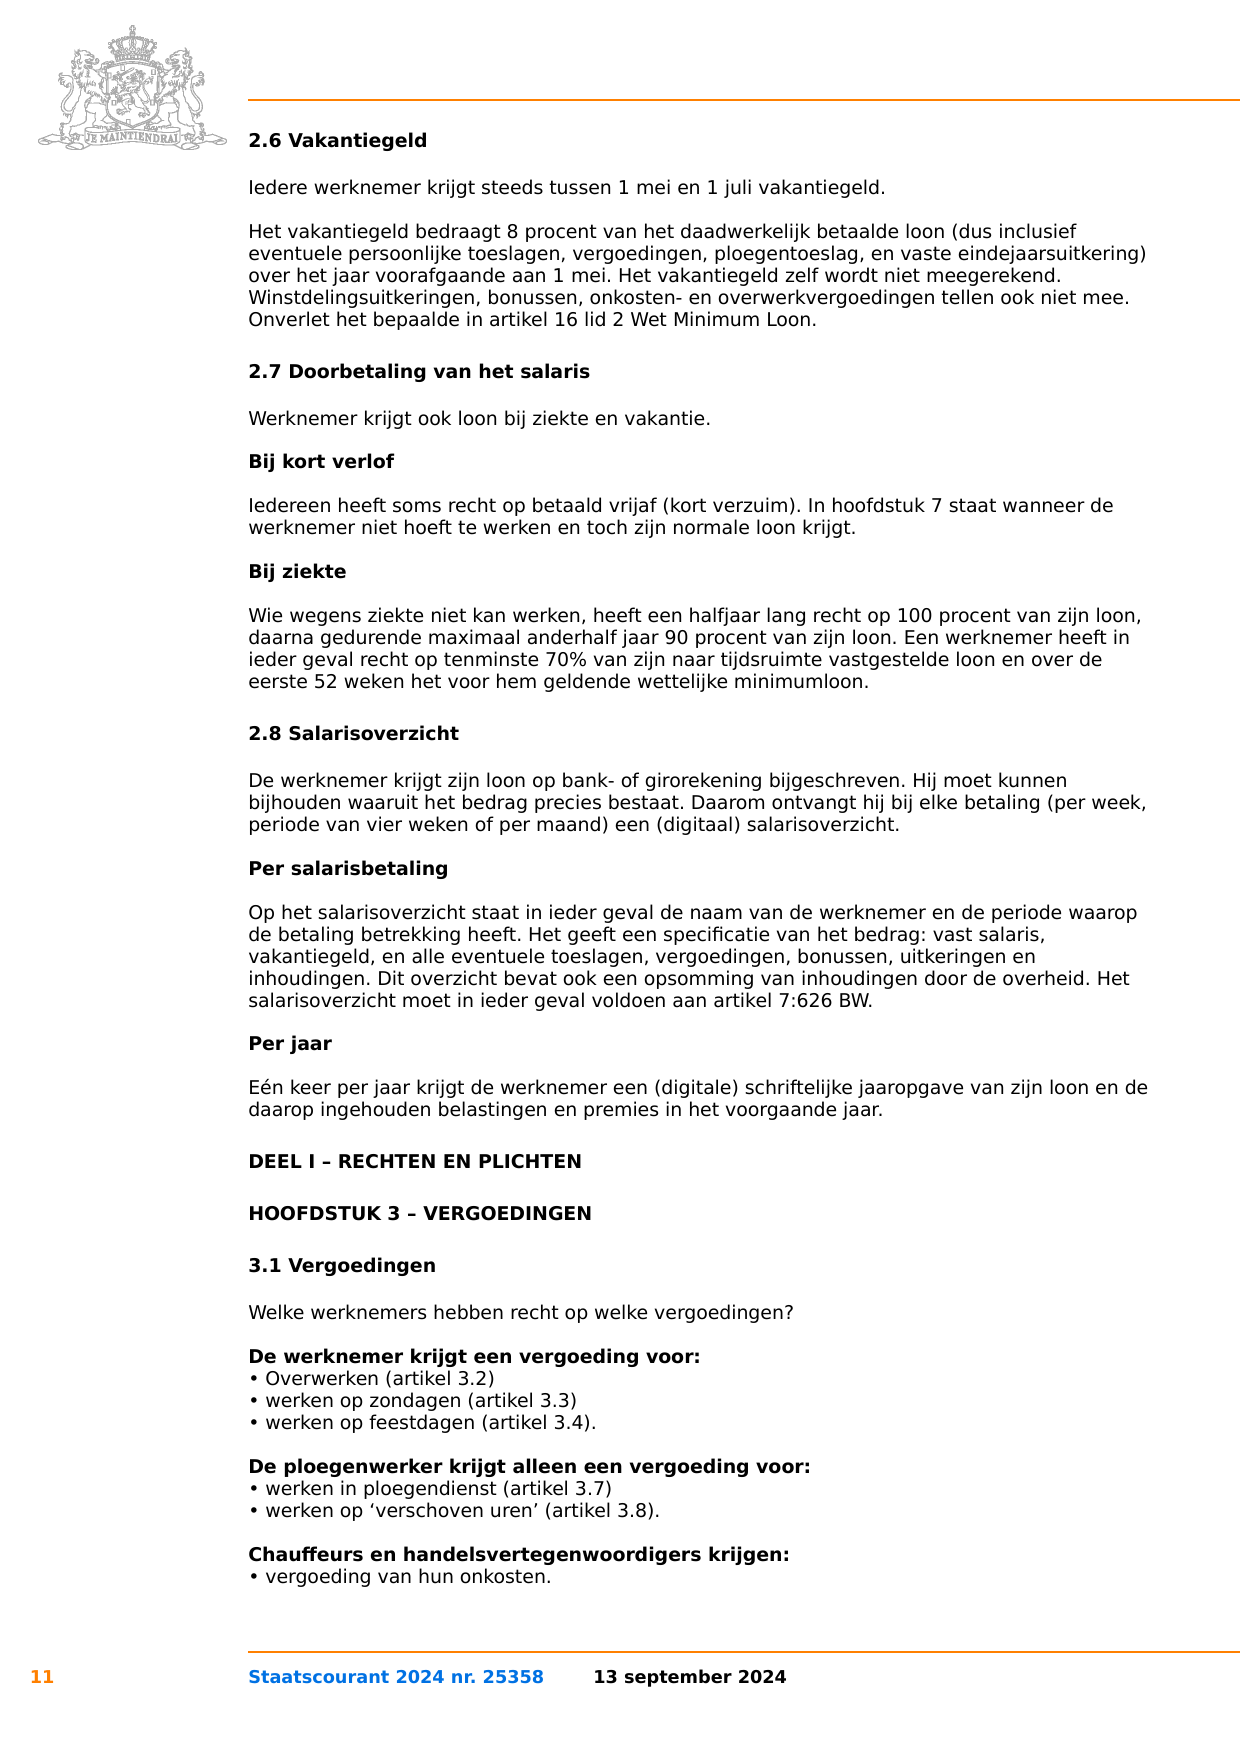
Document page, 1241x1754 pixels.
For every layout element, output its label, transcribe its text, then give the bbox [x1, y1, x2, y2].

subtitle Per jaar [248, 1033, 1163, 1055]
subtitle HOOFDSTUK 3 – VERGOEDINGEN [248, 1203, 1163, 1225]
picture [38, 25, 227, 150]
text De ploegenwerker krijgt alleen een vergoeding voor: [248, 1456, 1163, 1478]
text • werken op zondagen (artikel 3.3) [248, 1390, 1163, 1412]
text Welke werknemers hebben recht op welke vergoedingen? [248, 1302, 1163, 1324]
text • werken op feestdagen (artikel 3.4). [248, 1412, 1163, 1434]
text Het vakantiegeld bedraagt 8 procent van het daadwerkelijk betaalde loon (dus inclusief eventuele persoonlijke toeslagen, vergoedingen, ploegentoeslag, en vaste eindejaarsuitkering) over het jaar voorafgaande aan 1 mei. Het vakantiegeld zelf wordt niet meegerekend. Winstdelingsuitkeringen, bonussen, onkosten- en overwerkvergoedingen tellen ook niet mee. Onverlet het bepaalde in artikel 16 lid 2 Wet Minimum Loon. [248, 221, 1163, 331]
text • Overwerken (artikel 3.2) [248, 1368, 1163, 1390]
text • vergoeding van hun onkosten. [248, 1566, 1163, 1587]
subtitle 2.6 Vakantiegeld [248, 130, 1163, 152]
text De werknemer krijgt zijn loon op bank- of girorekening bijgeschreven. Hij moet kunnen bijhouden waaruit het bedrag precies bestaat. Daarom ontvangt hij bij elke betaling (per week, periode van vier weken of per maand) een (digitaal) salarisoverzicht. [248, 770, 1163, 836]
subtitle 2.7 Doorbetaling van het salaris [248, 361, 1163, 383]
text Chauffeurs en handelsvertegenwoordigers krijgen: [248, 1543, 1163, 1566]
text Iedereen heeft soms recht op betaald vrijaf (kort verzuim). In hoofdstuk 7 staat wanneer de werknemer niet hoeft te werken en toch zijn normale loon krijgt. [248, 495, 1163, 539]
text De werknemer krijgt een vergoeding voor: [248, 1346, 1163, 1368]
text Eén keer per jaar krijgt de werknemer een (digitale) schriftelijke jaaropgave van zijn loon en de daarop ingehouden belastingen en premies in het voorgaande jaar. [248, 1077, 1163, 1121]
subtitle Per salarisbetaling [248, 858, 1163, 880]
subtitle DEEL I – RECHTEN EN PLICHTEN [248, 1151, 1163, 1173]
text • werken in ploegendienst (artikel 3.7) [248, 1478, 1163, 1500]
text Wie wegens ziekte niet kan werken, heeft een halfjaar lang recht op 100 procent van zijn loon, daarna gedurende maximaal anderhalf jaar 90 procent van zijn loon. Een werknemer heeft in ieder geval recht op tenminste 70% van zijn naar tijdsruimte vastgestelde loon en over de eerste 52 weken het voor hem geldende wettelijke minimumloon. [248, 605, 1163, 693]
text Op het salarisoverzicht staat in ieder geval de naam van de werknemer en de periode waarop de betaling betrekking heeft. Het geeft een specificatie van het bedrag: vast salaris, vakantiegeld, en alle eventuele toeslagen, vergoedingen, bonussen, uitkeringen en inhoudingen. Dit overzicht bevat ook een opsomming van inhoudingen door de overheid. Het salarisoverzicht moet in ieder geval voldoen aan artikel 7:626 BW. [248, 902, 1163, 1011]
subtitle 2.8 Salarisoverzicht [248, 723, 1163, 745]
subtitle 3.1 Vergoedingen [248, 1255, 1163, 1277]
subtitle Bij ziekte [248, 561, 1163, 583]
subtitle Bij kort verlof [248, 451, 1163, 473]
text • werken op ‘verschoven uren’ (artikel 3.8). [248, 1500, 1163, 1522]
text Werknemer krijgt ook loon bij ziekte en vakantie. [248, 408, 1163, 429]
text Iedere werknemer krijgt steeds tussen 1 mei en 1 juli vakantiegeld. [248, 177, 1163, 199]
